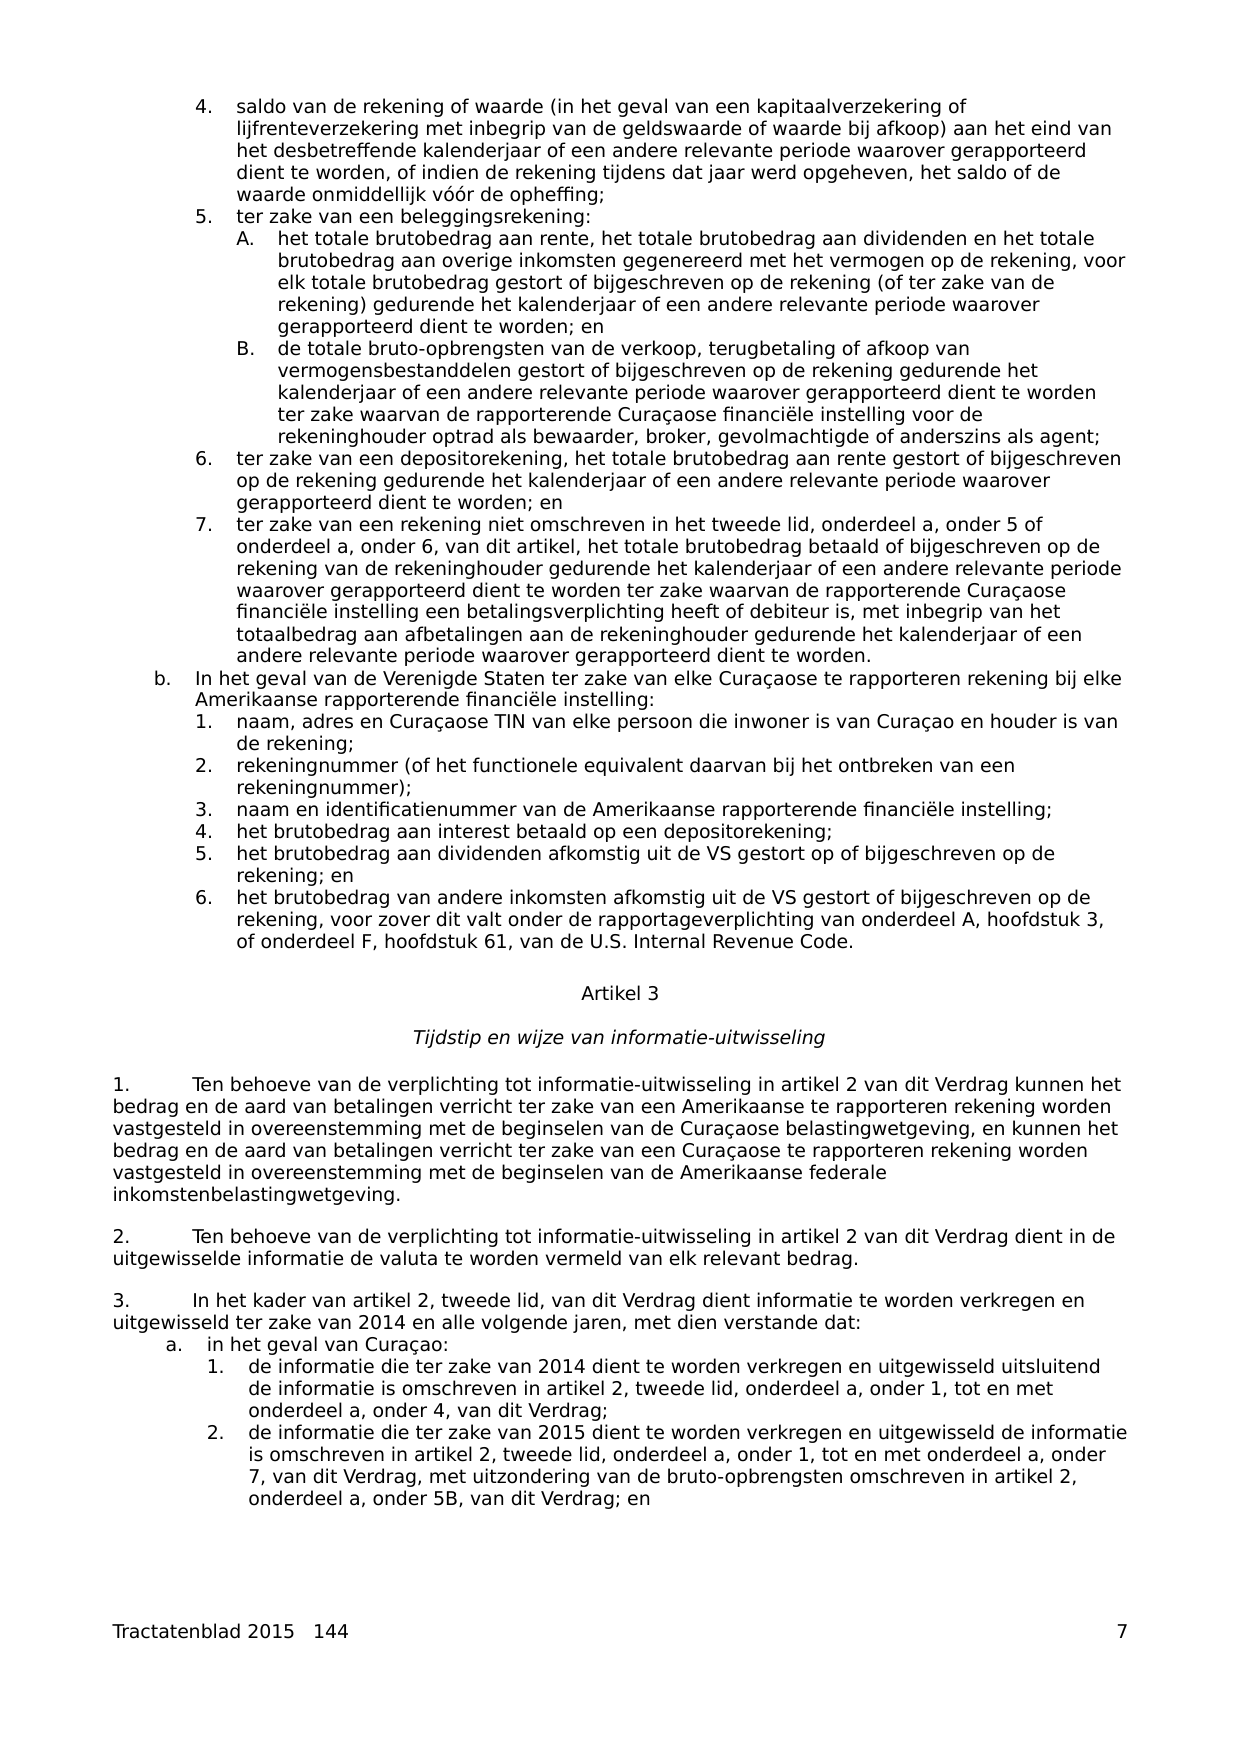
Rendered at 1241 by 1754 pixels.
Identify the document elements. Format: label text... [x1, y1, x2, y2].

text 5. ter zake van een beleggingsrekening: [195, 206, 1128, 228]
text 1. naam, adres en Curaçaose TIN van elke persoon die inwoner is van Curaçao en houder is van de rekening; [195, 711, 1128, 755]
text 4. saldo van de rekening of waarde (in het geval van een kapitaalverzekering of lijfrenteverzekering met inbegrip van de geldswaarde of waarde bij afkoop) aan het eind van het desbetreffende kalenderjaar of een andere relevante periode waarover gerapporteerd dient te worden, of indien de rekening tijdens dat jaar werd opgeheven, het saldo of de waarde onmiddellijk vóór de opheffing; [195, 96, 1128, 206]
text 6. ter zake van een depositorekening, het totale brutobedrag aan rente gestort of bijgeschreven op de rekening gedurende het kalenderjaar of een andere relevante periode waarover gerapporteerd dient te worden; en [195, 448, 1128, 513]
text a. in het geval van Curaçao: [165, 1334, 1128, 1356]
subtitle Artikel 3 Tijdstip en wijze van informatie-uitwisseling [112, 983, 1128, 1049]
text 6. het brutobedrag van andere inkomsten afkomstig uit de VS gestort of bijgeschreven op de rekening, voor zover dit valt onder de rapportageverplichting van onderdeel A, hoofdstuk 3, of onderdeel F, hoofdstuk 61, van de U.S. Internal Revenue Code. [195, 887, 1128, 953]
text 2. rekeningnummer (of het functionele equivalent daarvan bij het ontbreken van een rekeningnummer); [195, 755, 1128, 799]
text B. de totale bruto-opbrengsten van de verkoop, terugbetaling of afkoop van vermogensbestanddelen gestort of bijgeschreven op de rekening gedurende het kalenderjaar of een andere relevante periode waarover gerapporteerd dient te worden ter zake waarvan de rapporterende Curaçaose financiële instelling voor de rekeninghouder optrad als bewaarder, broker, gevolmachtigde of anderszins als agent; [236, 338, 1128, 448]
text 1. Ten behoeve van de verplichting tot informatie-uitwisseling in artikel 2 van dit Verdrag kunnen het bedrag en de aard van betalingen verricht ter zake van een Amerikaanse te rapporteren rekening worden vastgesteld in overeenstemming met de beginselen van de Curaçaose belastingwetgeving, en kunnen het bedrag en de aard van betalingen verricht ter zake van een Curaçaose te rapporteren rekening worden vastgesteld in overeenstemming met de beginselen van de Amerikaanse federale inkomstenbelastingwetgeving. [112, 1074, 1128, 1206]
text A. het totale brutobedrag aan rente, het totale brutobedrag aan dividenden en het totale brutobedrag aan overige inkomsten gegenereerd met het vermogen op de rekening, voor elk totale brutobedrag gestort of bijgeschreven op de rekening (of ter zake van de rekening) gedurende het kalenderjaar of een andere relevante periode waarover gerapporteerd dient te worden; en [236, 228, 1128, 338]
text 2. Ten behoeve van de verplichting tot informatie-uitwisseling in artikel 2 van dit Verdrag dient in de uitgewisselde informatie de valuta te worden vermeld van elk relevant bedrag. [112, 1226, 1128, 1270]
text 7. ter zake van een rekening niet omschreven in het tweede lid, onderdeel a, onder 5 of onderdeel a, onder 6, van dit artikel, het totale brutobedrag betaald of bijgeschreven op de rekening van de rekeninghouder gedurende het kalenderjaar of een andere relevante periode waarover gerapporteerd dient te worden ter zake waarvan de rapporterende Curaçaose financiële instelling een betalingsverplichting heeft of debiteur is, met inbegrip van het totaalbedrag aan afbetalingen aan de rekeninghouder gedurende het kalenderjaar of een andere relevante periode waarover gerapporteerd dient te worden. [195, 513, 1128, 667]
text b. In het geval van de Verenigde Staten ter zake van elke Curaçaose te rapporteren rekening bij elke Amerikaanse rapporterende financiële instelling: [153, 667, 1128, 711]
text 3. naam en identificatienummer van de Amerikaanse rapporterende financiële instelling; [195, 799, 1128, 821]
text 5. het brutobedrag aan dividenden afkomstig uit de VS gestort op of bijgeschreven op de rekening; en [195, 843, 1128, 887]
text 4. het brutobedrag aan interest betaald op een depositorekening; [195, 821, 1128, 843]
text 1. de informatie die ter zake van 2014 dient te worden verkregen en uitgewisseld uitsluitend de informatie is omschreven in artikel 2, tweede lid, onderdeel a, onder 1, tot en met onderdeel a, onder 4, van dit Verdrag; [207, 1356, 1128, 1422]
text 2. de informatie die ter zake van 2015 dient te worden verkregen en uitgewisseld de informatie is omschreven in artikel 2, tweede lid, onderdeel a, onder 1, tot en met onderdeel a, onder 7, van dit Verdrag, met uitzondering van de bruto-opbrengsten omschreven in artikel 2, onderdeel a, onder 5B, van dit Verdrag; en [207, 1422, 1128, 1510]
text 3. In het kader van artikel 2, tweede lid, van dit Verdrag dient informatie te worden verkregen en uitgewisseld ter zake van 2014 en alle volgende jaren, met dien verstande dat: [112, 1290, 1128, 1334]
